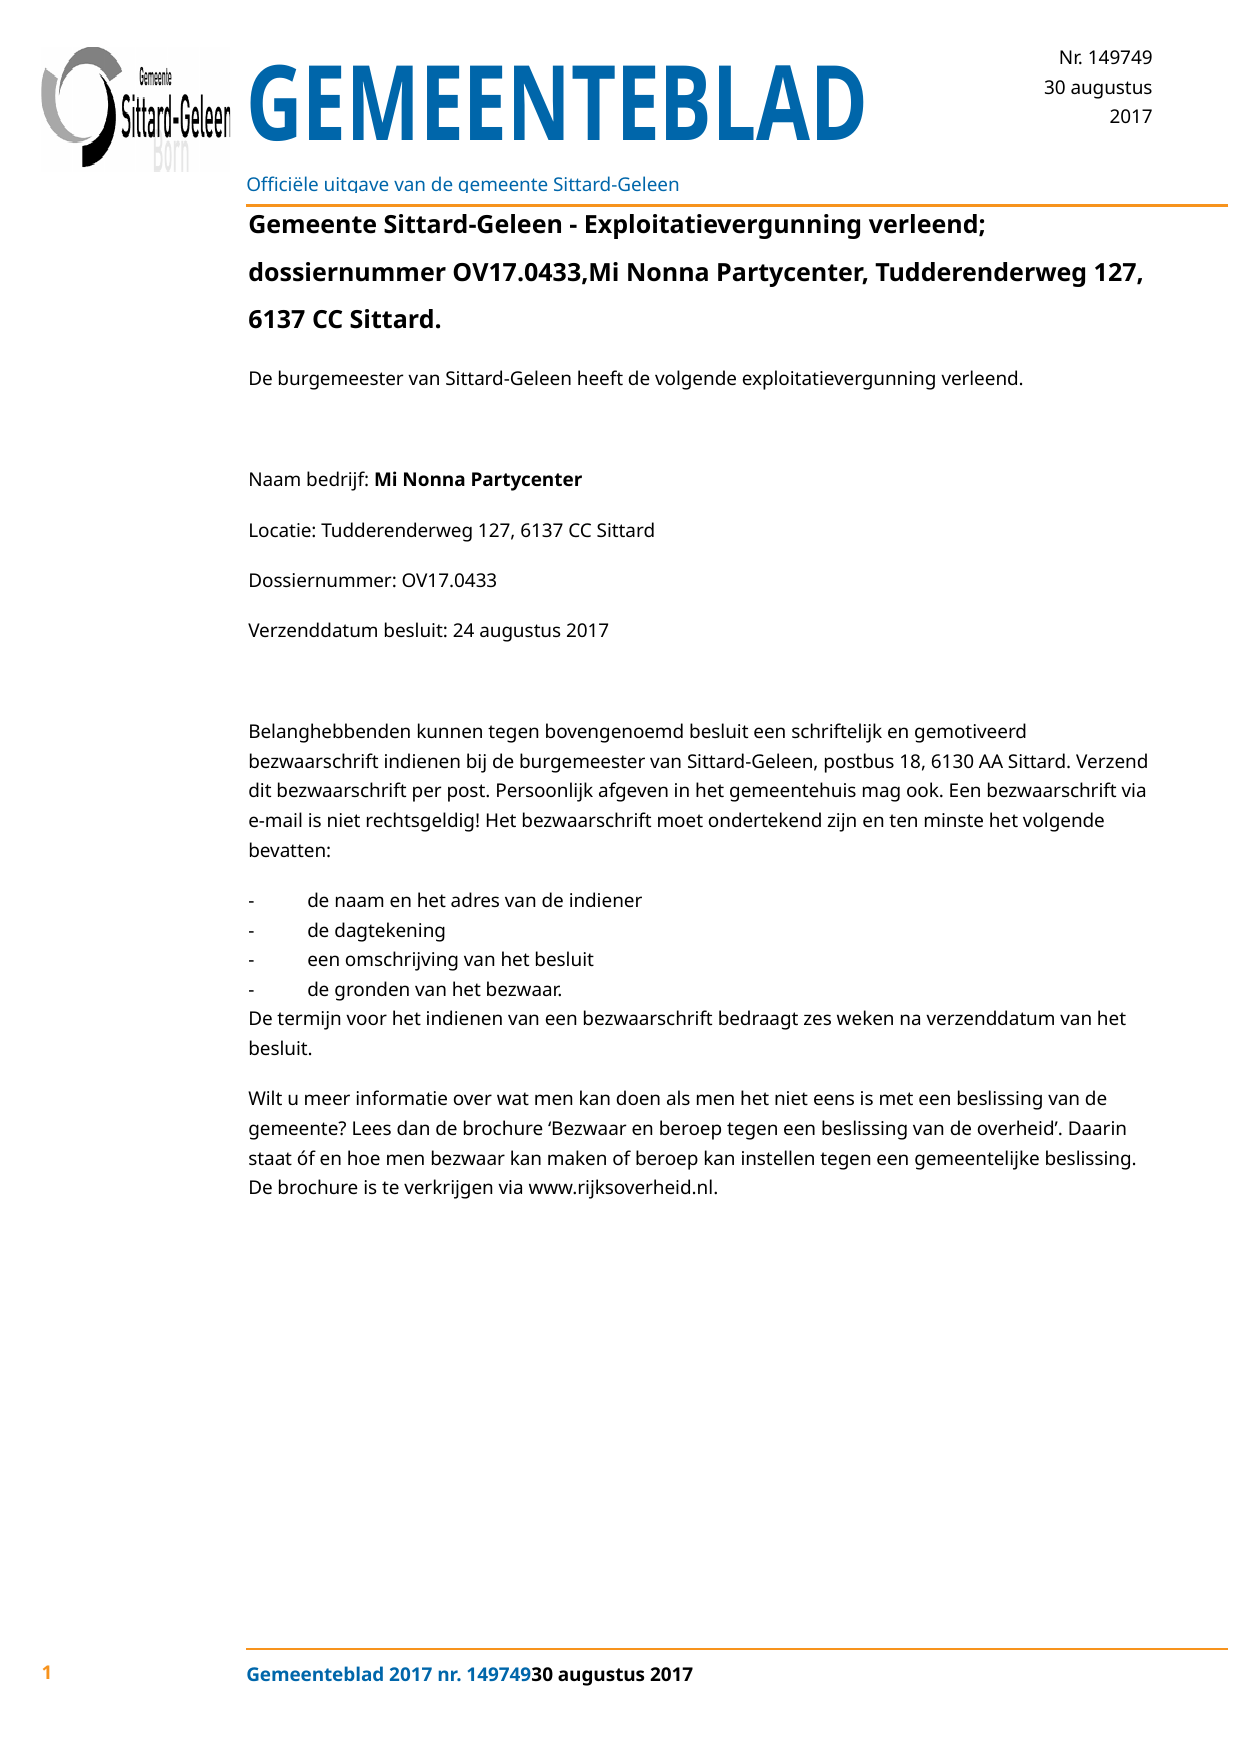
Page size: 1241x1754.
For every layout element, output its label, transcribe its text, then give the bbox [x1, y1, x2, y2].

list een omschrijving van het besluit [248, 946, 1152, 972]
list de gronden van het bezwaar. [248, 976, 1152, 1002]
text Locatie: Tudderenderweg 127, 6137 CC Sittard [248, 517, 1152, 542]
list de naam en het adres van de indiener [248, 887, 1152, 913]
text Gemeente Sittard-Geleen - Exploitatievergunning verleend; dossiernummer OV17.0433,Mi Nonna Partycenter, Tudderenderweg 127, 6137 CC Sittard. [248, 207, 1152, 336]
text Dossiernummer: OV17.0433 [248, 567, 1152, 593]
text Wilt u meer informatie over wat men kan doen als men het niet eens is met een beslissing van de gemeente? Lees dan de brochure ‘Bezwaar en beroep tegen een beslissing van de overheid’. Daarin staat óf en hoe men bezwaar kan maken of beroep kan instellen tegen een gemeentelijke beslissing. De brochure is te verkrijgen via www.rijksoverheid.nl. [248, 1086, 1152, 1200]
list de dagtekening [248, 917, 1152, 942]
text De burgemeester van Sittard-Geleen heeft de volgende exploitatievergunning verleend. [248, 366, 1152, 391]
text De termijn voor het indienen van een bezwaarschrift bedraagt zes weken na verzenddatum van het besluit. [248, 1006, 1152, 1061]
picture [41, 47, 231, 172]
text Belanghebbenden kunnen tegen bovengenoemd besluit een schriftelijk en gemotiveerd bezwaarschrift indienen bij de burgemeester van Sittard-Geleen, postbus 18, 6130 AA Sittard. Verzend dit bezwaarschrift per post. Persoonlijk afgeven in het gemeentehuis mag ook. Een bezwaarschrift via e-mail is niet rechtsgeldig! Het bezwaarschrift moet ondertekend zijn en ten minste het volgende bevatten: [248, 718, 1152, 862]
text Verzenddatum besluit: 24 augustus 2017 [248, 618, 1152, 643]
text Naam bedrijf: Mi Nonna Partycenter [248, 466, 1152, 492]
